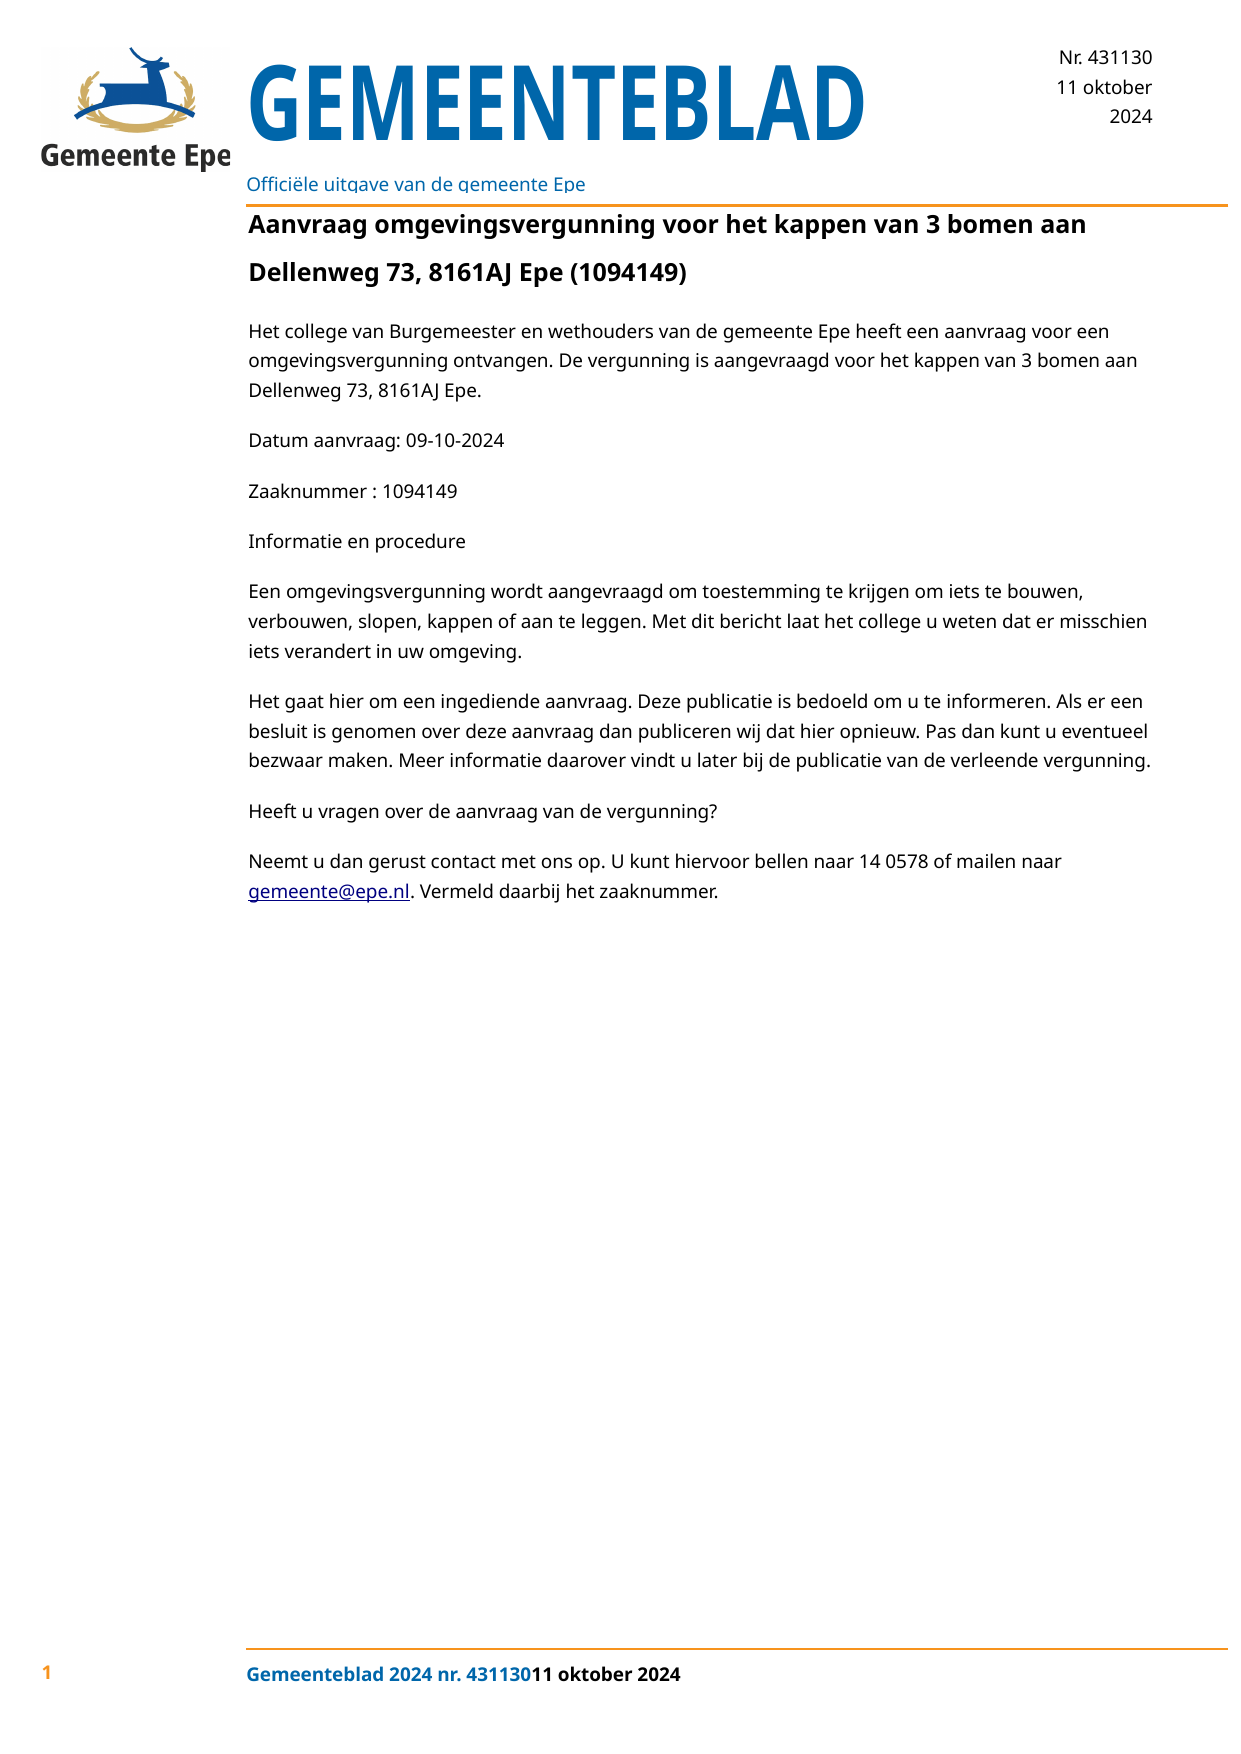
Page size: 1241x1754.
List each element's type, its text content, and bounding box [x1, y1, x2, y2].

picture [41, 47, 231, 172]
text Neemt u dan gerust contact met ons op. U kunt hiervoor bellen naar 14 0578 of mailen naar gemeente@epe.nl. Vermeld daarbij het zaaknummer. [248, 848, 1152, 904]
text Zaaknummer : 1094149 [248, 478, 1152, 504]
text Aanvraag omgevingsvergunning voor het kappen van 3 bomen aan Dellenweg 73, 8161AJ Epe (1094149) [248, 207, 1152, 288]
text Het gaat hier om een ingediende aanvraag. Deze publicatie is bedoeld om u te informeren. Als er een besluit is genomen over deze aanvraag dan publiceren wij dat hier opnieuw. Pas dan kunt u eventueel bezwaar maken. Meer informatie daarover vindt u later bij de publicatie van de verleende vergunning. [248, 688, 1152, 773]
text Het college van Burgemeester en wethouders van de gemeente Epe heeft een aanvraag voor een omgevingsvergunning ontvangen. De vergunning is aangevraagd voor het kappen van 3 bomen aan Dellenweg 73, 8161AJ Epe. [248, 318, 1152, 403]
text Een omgevingsvergunning wordt aangevraagd om toestemming te krijgen om iets te bouwen, verbouwen, slopen, kappen of aan te leggen. Met dit bericht laat het college u weten dat er misschien iets verandert in uw omgeving. [248, 579, 1152, 664]
text Informatie en procedure [248, 528, 1152, 554]
text Datum aanvraag: 09-10-2024 [248, 427, 1152, 453]
text Heeft u vragen over de aanvraag van de vergunning? [248, 798, 1152, 824]
